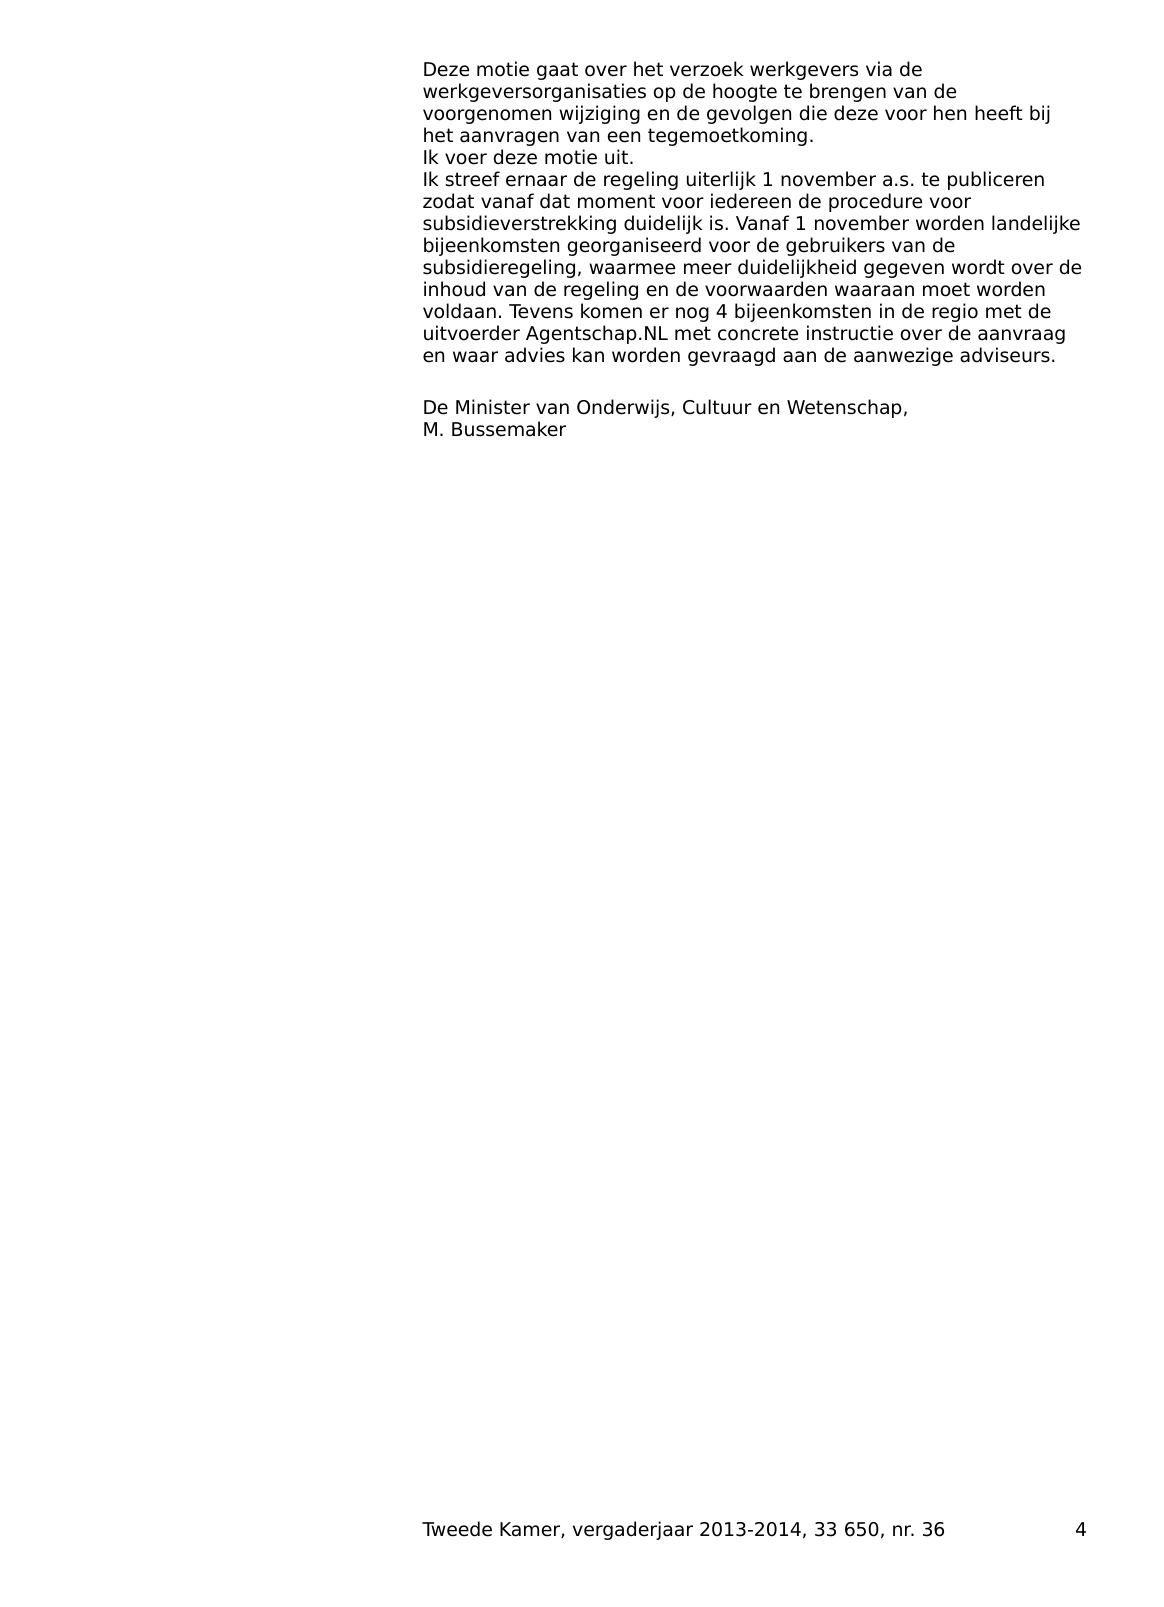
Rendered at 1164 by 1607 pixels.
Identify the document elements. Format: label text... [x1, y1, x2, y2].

text De Minister van Onderwijs, Cultuur en Wetenschap, M. Bussemaker [422, 397, 1087, 441]
text Ik streef ernaar de regeling uiterlijk 1 november a.s. te publiceren zodat vanaf dat moment voor iedereen de procedure voor subsidieverstrekking duidelijk is. Vanaf 1 november worden landelijke bijeenkomsten georganiseerd voor de gebruikers van de subsidieregeling, waarmee meer duidelijkheid gegeven wordt over de inhoud van de regeling en de voorwaarden waaraan moet worden voldaan. Tevens komen er nog 4 bijeenkomsten in de regio met de uitvoerder Agentschap.NL met concrete instructie over de aanvraag en waar advies kan worden gevraagd aan de aanwezige adviseurs. [422, 169, 1087, 367]
text Deze motie gaat over het verzoek werkgevers via de werkgeversorganisaties op de hoogte te brengen van de voorgenomen wijziging en de gevolgen die deze voor hen heeft bij het aanvragen van een tegemoetkoming. [422, 59, 1087, 147]
text Ik voer deze motie uit. [422, 147, 1087, 169]
